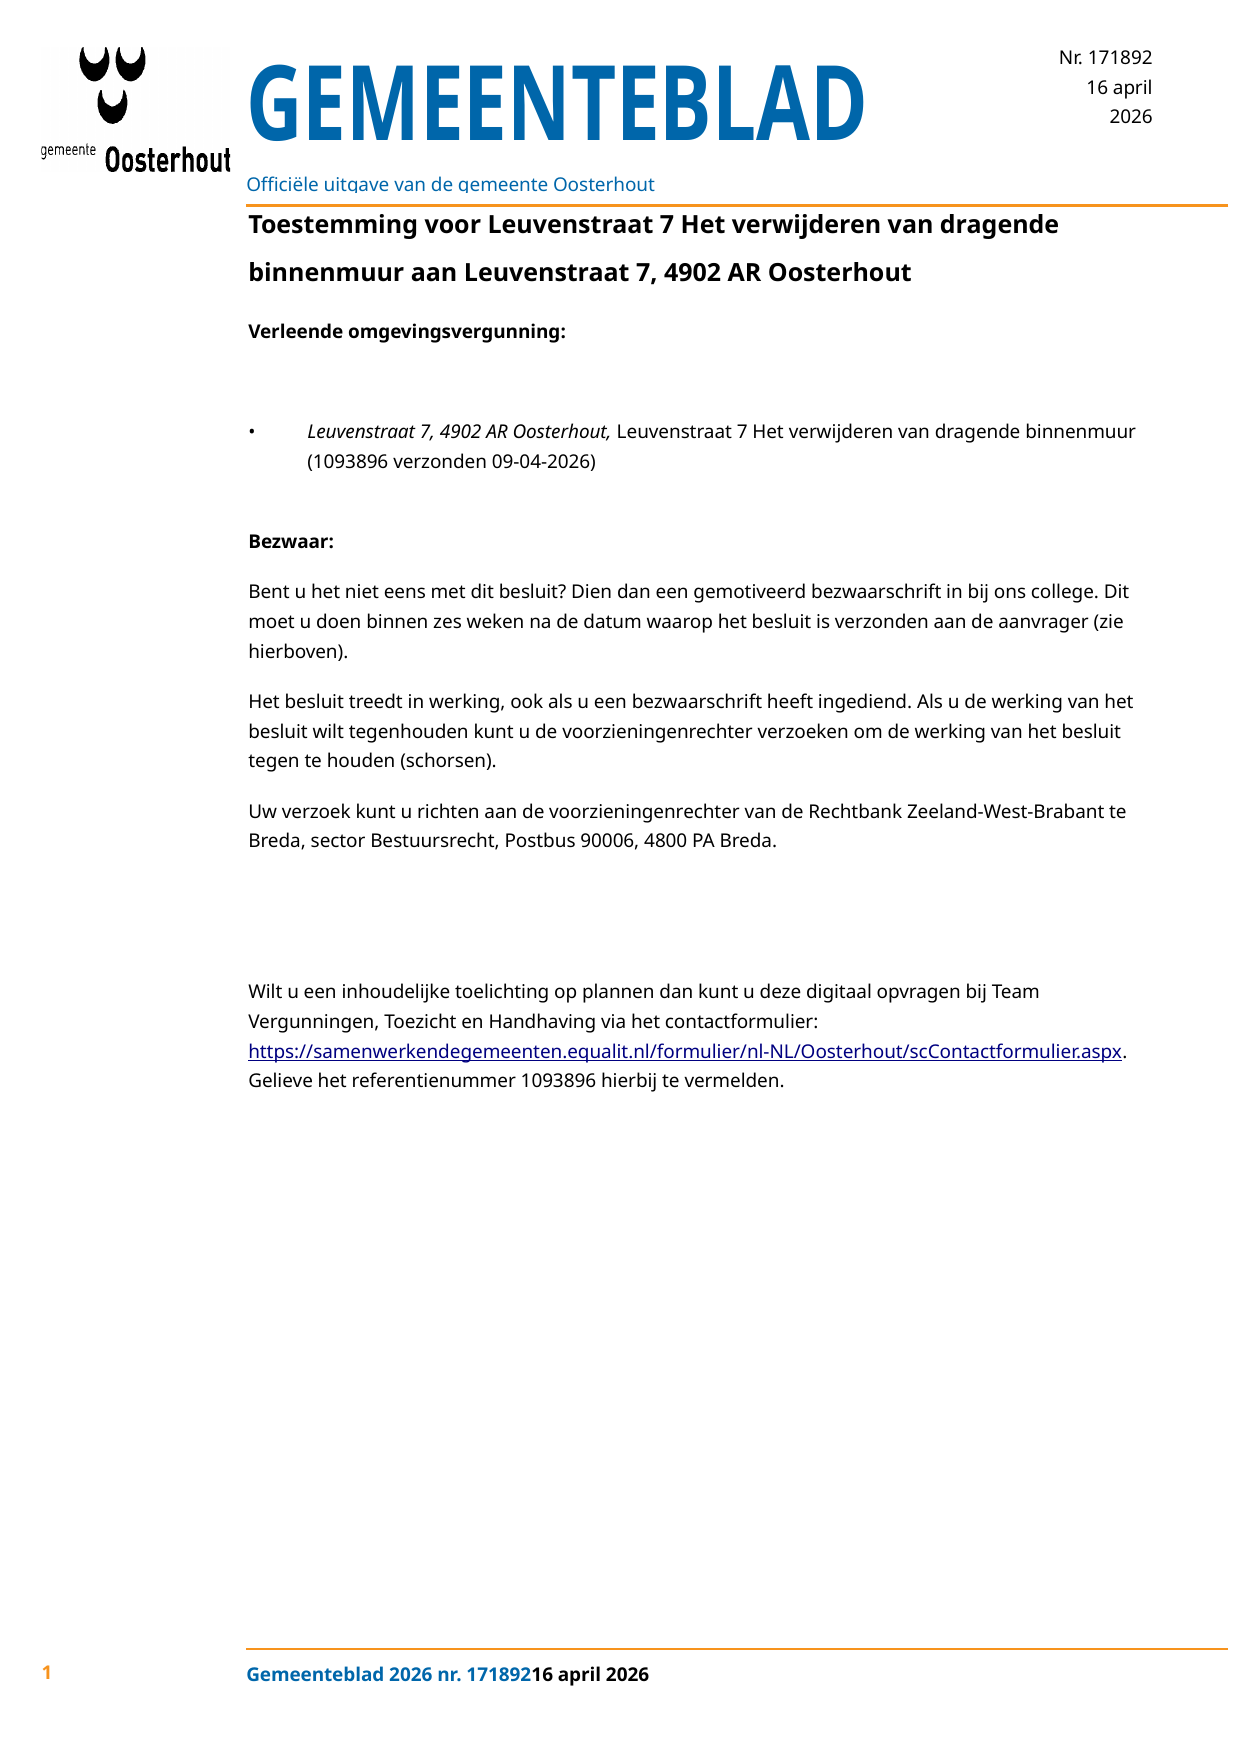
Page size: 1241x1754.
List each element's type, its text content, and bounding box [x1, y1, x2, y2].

text Uw verzoek kunt u richten aan de voorzieningenrechter van de Rechtbank Zeeland-West-Brabant te Breda, sector Bestuursrecht, Postbus 90006, 4800 PA Breda. [248, 798, 1152, 853]
text Bezwaar: [248, 528, 1152, 554]
text Bent u het niet eens met dit besluit? Dien dan een gemotiveerd bezwaarschrift in bij ons college. Dit moet u doen binnen zes weken na de datum waarop het besluit is verzonden aan de aanvrager (zie hierboven). [248, 579, 1152, 664]
text Toestemming voor Leuvenstraat 7 Het verwijderen van dragende binnenmuur aan Leuvenstraat 7, 4902 AR Oosterhout [248, 207, 1152, 288]
picture [41, 47, 231, 172]
text Verleende omgevingsvergunning: [248, 318, 1152, 344]
text Wilt u een inhoudelijke toelichting op plannen dan kunt u deze digitaal opvragen bij Team Vergunningen, Toezicht en Handhaving via het contactformulier: https://samenwerkendegemeenten.equalit.nl/formulier/nl-NL/Oosterhout/scContactformulier.aspx. Gelieve het referentienummer 1093896 hierbij te vermelden. [248, 979, 1152, 1093]
text Het besluit treedt in werking, ook als u een bezwaarschrift heeft ingediend. Als u de werking van het besluit wilt tegenhouden kunt u de voorzieningenrechter verzoeken om de werking van het besluit tegen te houden (schorsen). [248, 688, 1152, 773]
list Leuvenstraat 7, 4902 AR Oosterhout, Leuvenstraat 7 Het verwijderen van dragende binnenmuur (1093896 verzonden 09-04-2026) [248, 419, 1152, 474]
